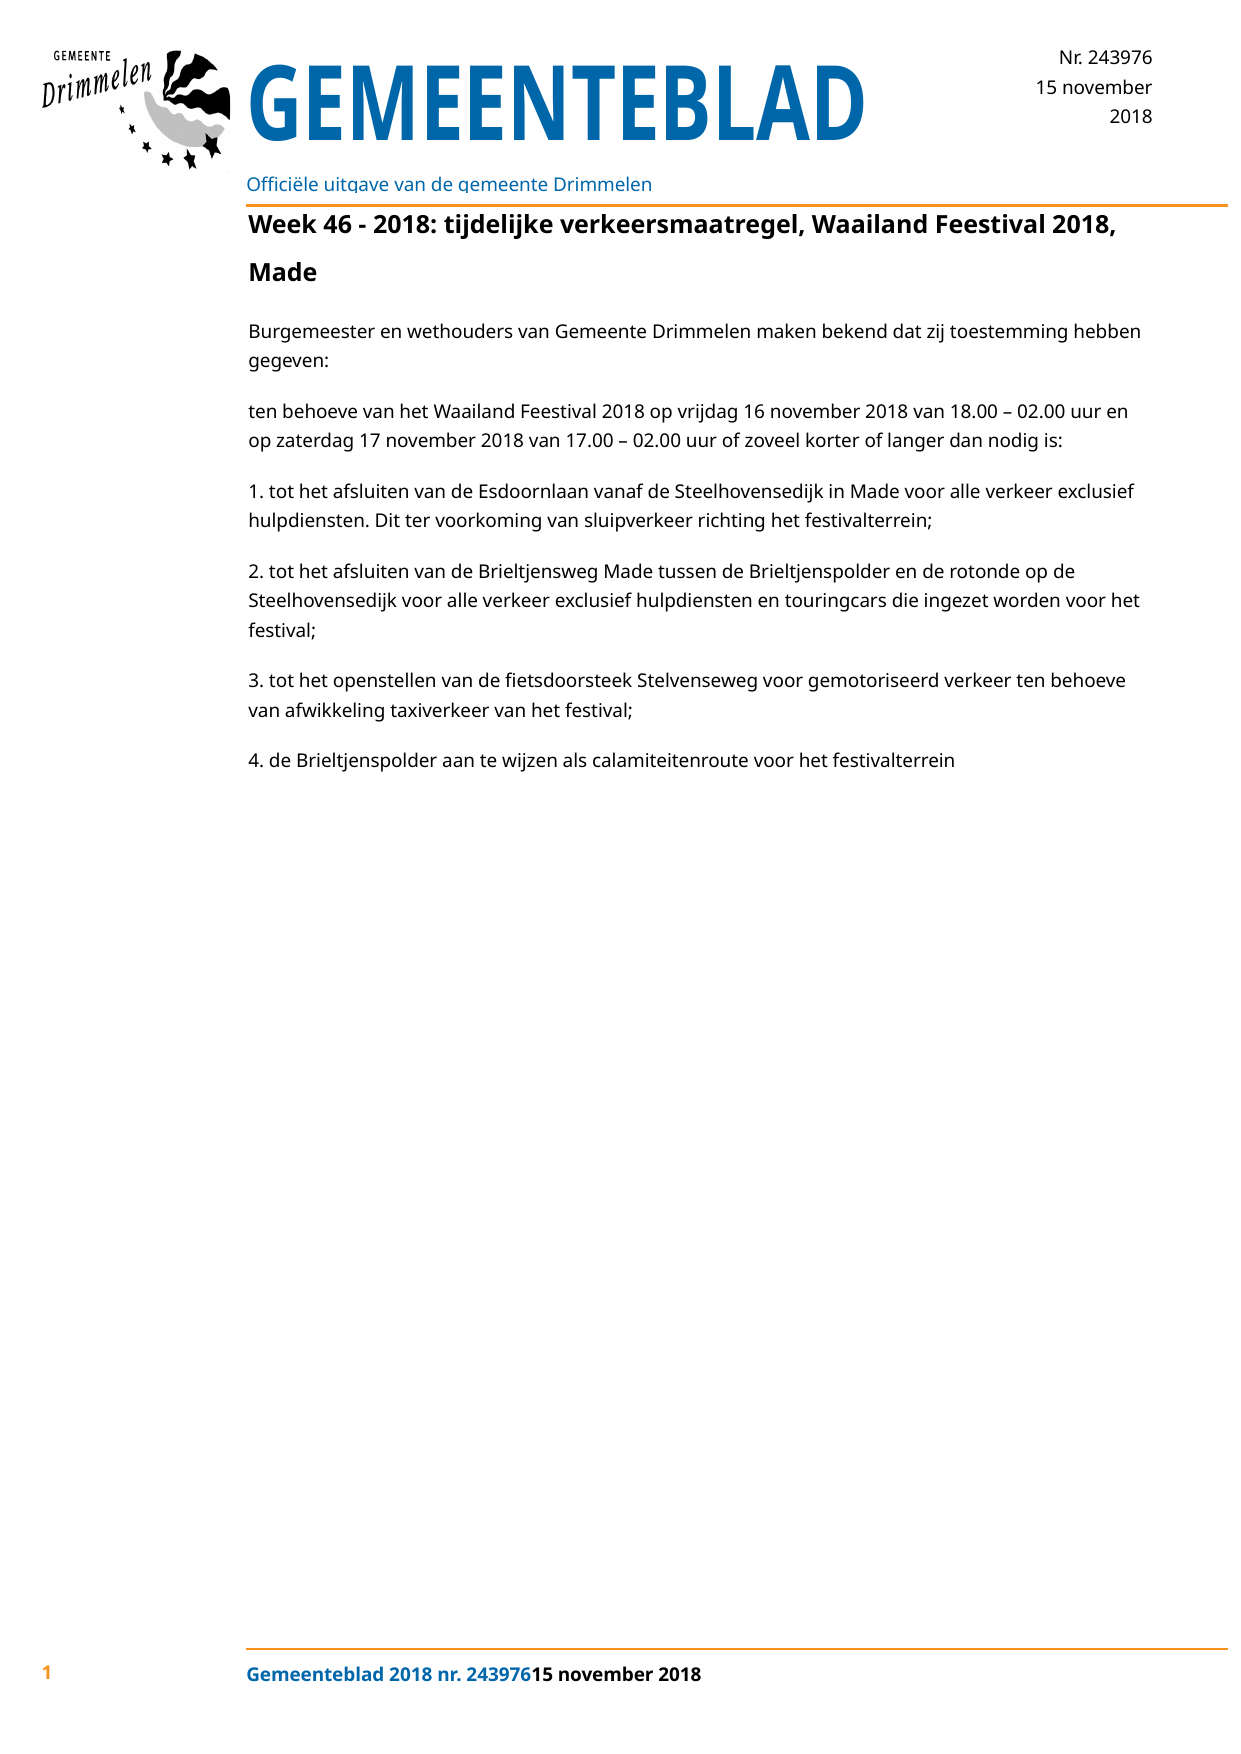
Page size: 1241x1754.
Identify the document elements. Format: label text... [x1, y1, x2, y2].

picture [41, 47, 231, 172]
text 2. tot het afsluiten van de Brieltjensweg Made tussen de Brieltjenspolder en de rotonde op de Steelhovensedijk voor alle verkeer exclusief hulpdiensten en touringcars die ingezet worden voor het festival; [248, 558, 1152, 643]
text 4. de Brieltjenspolder aan te wijzen als calamiteitenroute voor het festivalterrein [248, 747, 1152, 773]
text 1. tot het afsluiten van de Esdoornlaan vanaf de Steelhovensedijk in Made voor alle verkeer exclusief hulpdiensten. Dit ter voorkoming van sluipverkeer richting het festivalterrein; [248, 478, 1152, 533]
text Week 46 - 2018: tijdelijke verkeersmaatregel, Waailand Feestival 2018, Made [248, 207, 1152, 288]
text ten behoeve van het Waailand Feestival 2018 op vrijdag 16 november 2018 van 18.00 – 02.00 uur en op zaterdag 17 november 2018 van 17.00 – 02.00 uur of zoveel korter of langer dan nodig is: [248, 398, 1152, 453]
text Burgemeester en wethouders van Gemeente Drimmelen maken bekend dat zij toestemming hebben gegeven: [248, 318, 1152, 373]
text 3. tot het openstellen van de fietsdoorsteek Stelvenseweg voor gemotoriseerd verkeer ten behoeve van afwikkeling taxiverkeer van het festival; [248, 667, 1152, 723]
